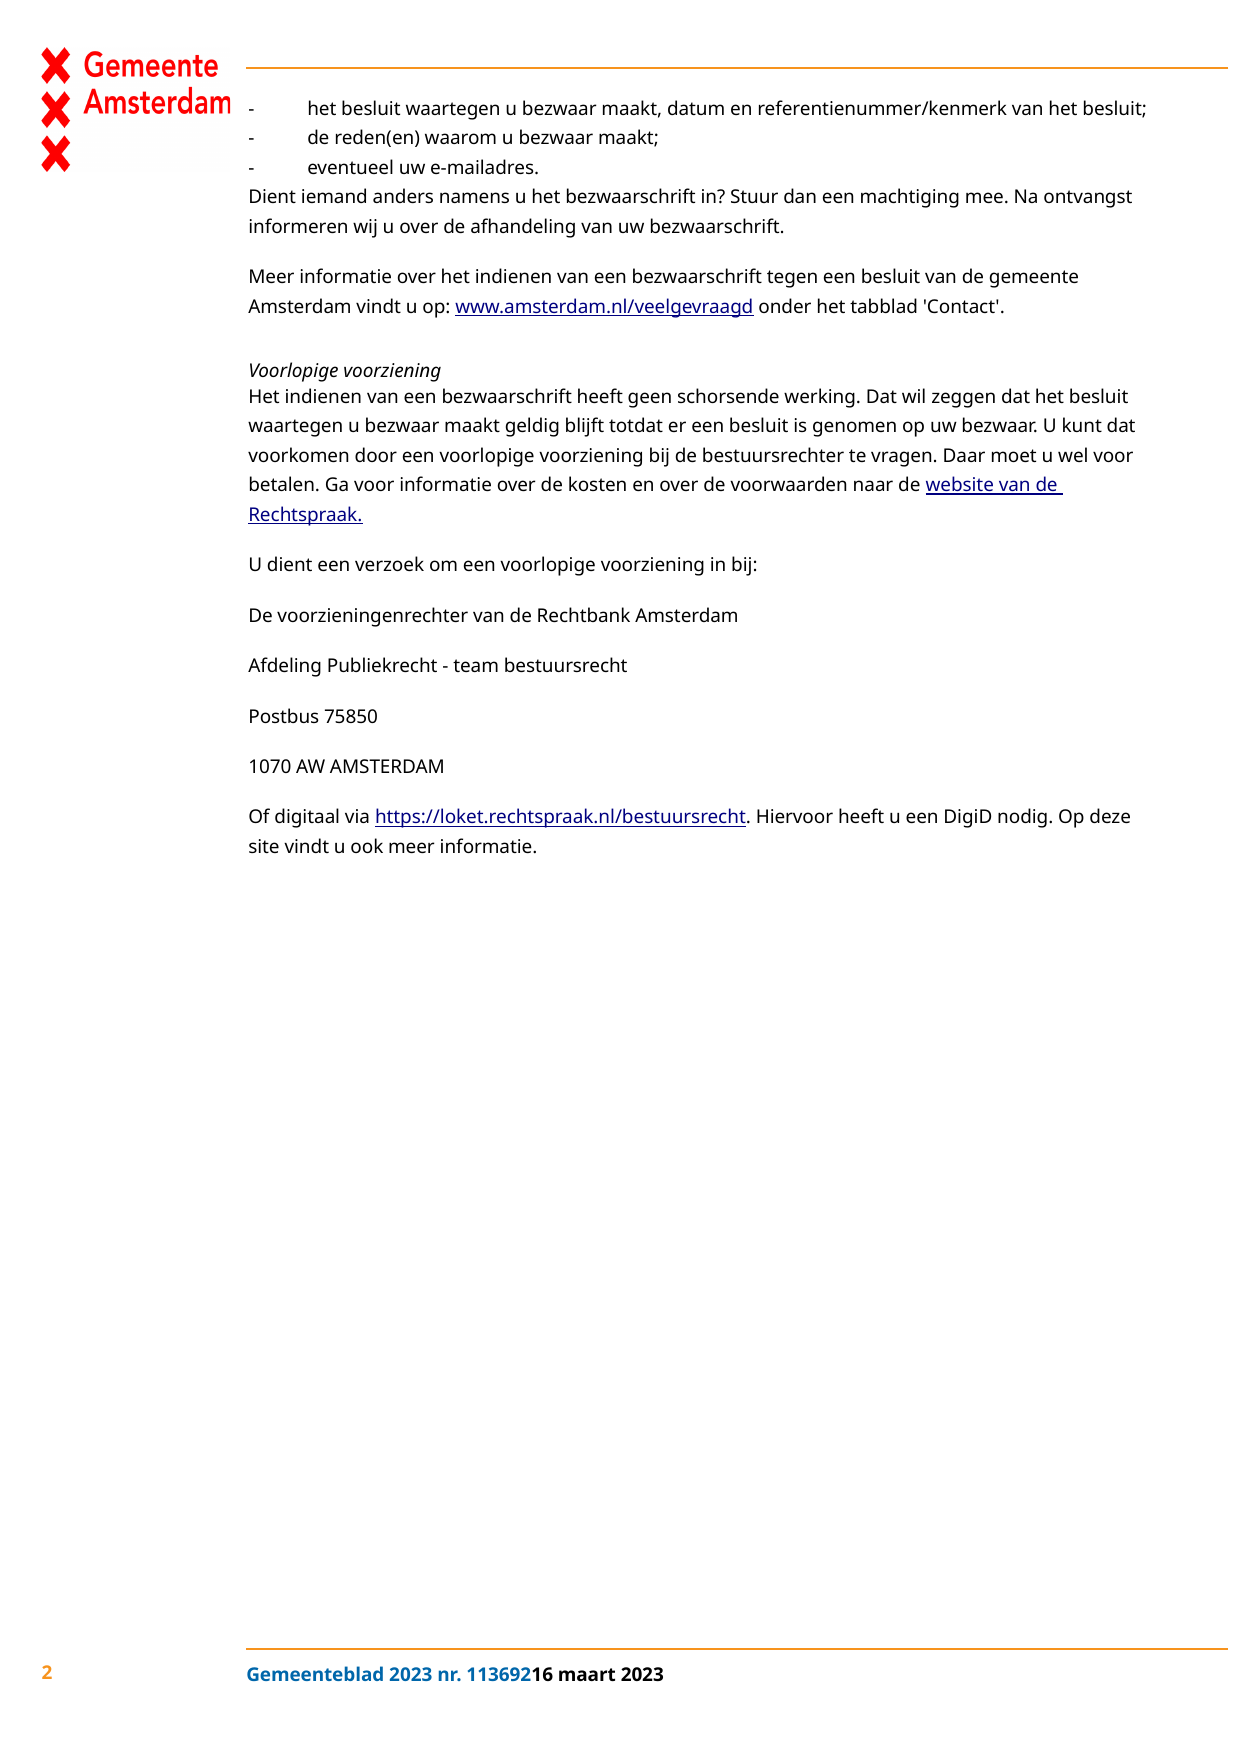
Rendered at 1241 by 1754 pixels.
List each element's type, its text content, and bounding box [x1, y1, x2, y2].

text Postbus 75850 [248, 703, 1152, 728]
text Of digitaal via https://loket.rechtspraak.nl/bestuursrecht. Hiervoor heeft u een DigiD nodig. Op deze site vindt u ook meer informatie. [248, 804, 1152, 859]
list het besluit waartegen u bezwaar maakt, datum en referentienummer/kenmerk van het besluit; [248, 95, 1152, 121]
text U dient een verzoek om een voorlopige voorziening in bij: [248, 552, 1152, 577]
text 1070 AW AMSTERDAM [248, 753, 1152, 779]
text De voorzieningenrechter van de Rechtbank Amsterdam [248, 602, 1152, 628]
picture [41, 47, 231, 172]
text Meer informatie over het indienen van een bezwaarschrift tegen een besluit van de gemeente Amsterdam vindt u op: www.amsterdam.nl/veelgevraagd onder het tabblad 'Contact'. [248, 263, 1152, 319]
text Het indienen van een bezwaarschrift heeft geen schorsende werking. Dat wil zeggen dat het besluit waartegen u bezwaar maakt geldig blijft totdat er een besluit is genomen op uw bezwaar. U kunt dat voorkomen door een voorlopige voorziening bij de bestuursrechter te vragen. Daar moet u wel voor betalen. Ga voor informatie over de kosten en over de voorwaarden naar de website van de Rechtspraak. [248, 383, 1152, 527]
text Afdeling Publiekrecht - team bestuursrecht [248, 652, 1152, 678]
list eventueel uw e-mailadres. [248, 154, 1152, 180]
list de reden(en) waarom u bezwaar maakt; [248, 124, 1152, 150]
text Voorlopige voorziening [248, 357, 1152, 383]
text Dient iemand anders namens u het bezwaarschrift in? Stuur dan een machtiging mee. Na ontvangst informeren wij u over de afhandeling van uw bezwaarschrift. [248, 183, 1152, 239]
